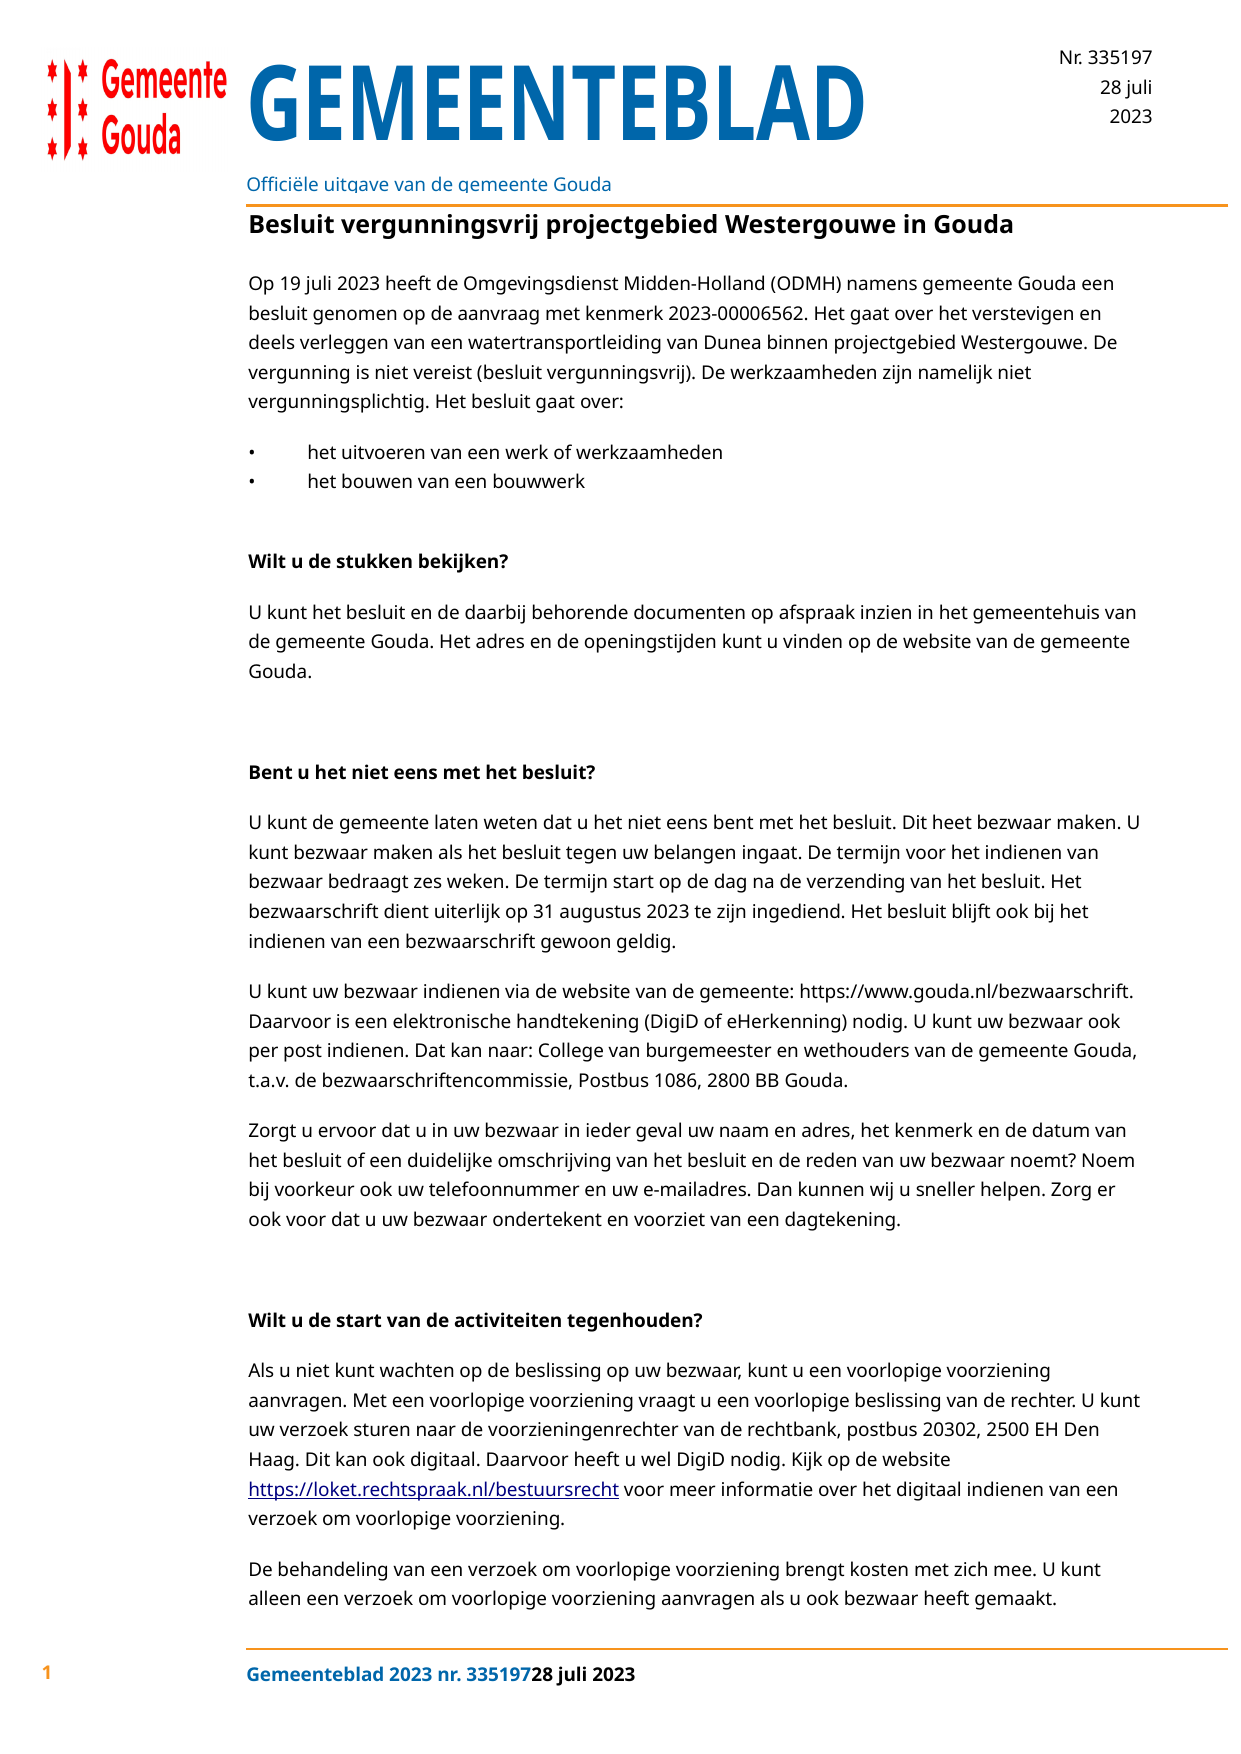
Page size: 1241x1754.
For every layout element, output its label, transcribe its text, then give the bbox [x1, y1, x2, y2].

text Bent u het niet eens met het besluit? [248, 759, 1152, 785]
text Besluit vergunningsvrij projectgebied Westergouwe in Gouda [248, 207, 1152, 241]
text U kunt uw bezwaar indienen via de website van de gemeente: https://www.gouda.nl/bezwaarschrift. Daarvoor is een elektronische handtekening (DigiD of eHerkenning) nodig. U kunt uw bezwaar ook per post indienen. Dat kan naar: College van burgemeester en wethouders van de gemeente Gouda, t.a.v. de bezwaarschriftencommissie, Postbus 1086, 2800 BB Gouda. [248, 978, 1152, 1093]
text Op 19 juli 2023 heeft de Omgevingsdienst Midden-Holland (ODMH) namens gemeente Gouda een besluit genomen op de aanvraag met kenmerk 2023-00006562. Het gaat over het verstevigen en deels verleggen van een watertransportleiding van Dunea binnen projectgebied Westergouwe. De vergunning is niet vereist (besluit vergunningsvrij). De werkzaamheden zijn namelijk niet vergunningsplichtig. Het besluit gaat over: [248, 270, 1152, 414]
text U kunt het besluit en de daarbij behorende documenten op afspraak inzien in het gemeentehuis van de gemeente Gouda. Het adres en de openingstijden kunt u vinden op de website van de gemeente Gouda. [248, 599, 1152, 684]
picture [41, 47, 231, 172]
list het bouwen van een bouwwerk [248, 469, 1152, 494]
text Wilt u de stukken bekijken? [248, 549, 1152, 574]
text Wilt u de start van de activiteiten tegenhouden? [248, 1307, 1152, 1333]
text De behandeling van een verzoek om voorlopige voorziening brengt kosten met zich mee. U kunt alleen een verzoek om voorlopige voorziening aanvragen als u ook bezwaar heeft gemaakt. [248, 1556, 1152, 1611]
text U kunt de gemeente laten weten dat u het niet eens bent met het besluit. Dit heet bezwaar maken. U kunt bezwaar maken als het besluit tegen uw belangen ingaat. De termijn voor het indienen van bezwaar bedraagt zes weken. De termijn start op de dag na de verzending van het besluit. Het bezwaarschrift dient uiterlijk op 31 augustus 2023 te zijn ingediend. Het besluit blijft ook bij het indienen van een bezwaarschrift gewoon geldig. [248, 809, 1152, 953]
text Zorgt u ervoor dat u in uw bezwaar in ieder geval uw naam en adres, het kenmerk en de datum van het besluit of een duidelijke omschrijving van het besluit en de reden van uw bezwaar noemt? Noem bij voorkeur ook uw telefoonnummer en uw e-mailadres. Dan kunnen wij u sneller helpen. Zorg er ook voor dat u uw bezwaar ondertekent en voorziet van een dagtekening. [248, 1117, 1152, 1232]
list het uitvoeren van een werk of werkzaamheden [248, 439, 1152, 465]
text Als u niet kunt wachten op de beslissing op uw bezwaar, kunt u een voorlopige voorziening aanvragen. Met een voorlopige voorziening vraagt u een voorlopige beslissing van de rechter. U kunt uw verzoek sturen naar de voorzieningenrechter van de rechtbank, postbus 20302, 2500 EH Den Haag. Dit kan ook digitaal. Daarvoor heeft u wel DigiD nodig. Kijk op de website https://loket.rechtspraak.nl/bestuursrecht voor meer informatie over het digitaal indienen van een verzoek om voorlopige voorziening. [248, 1357, 1152, 1531]
